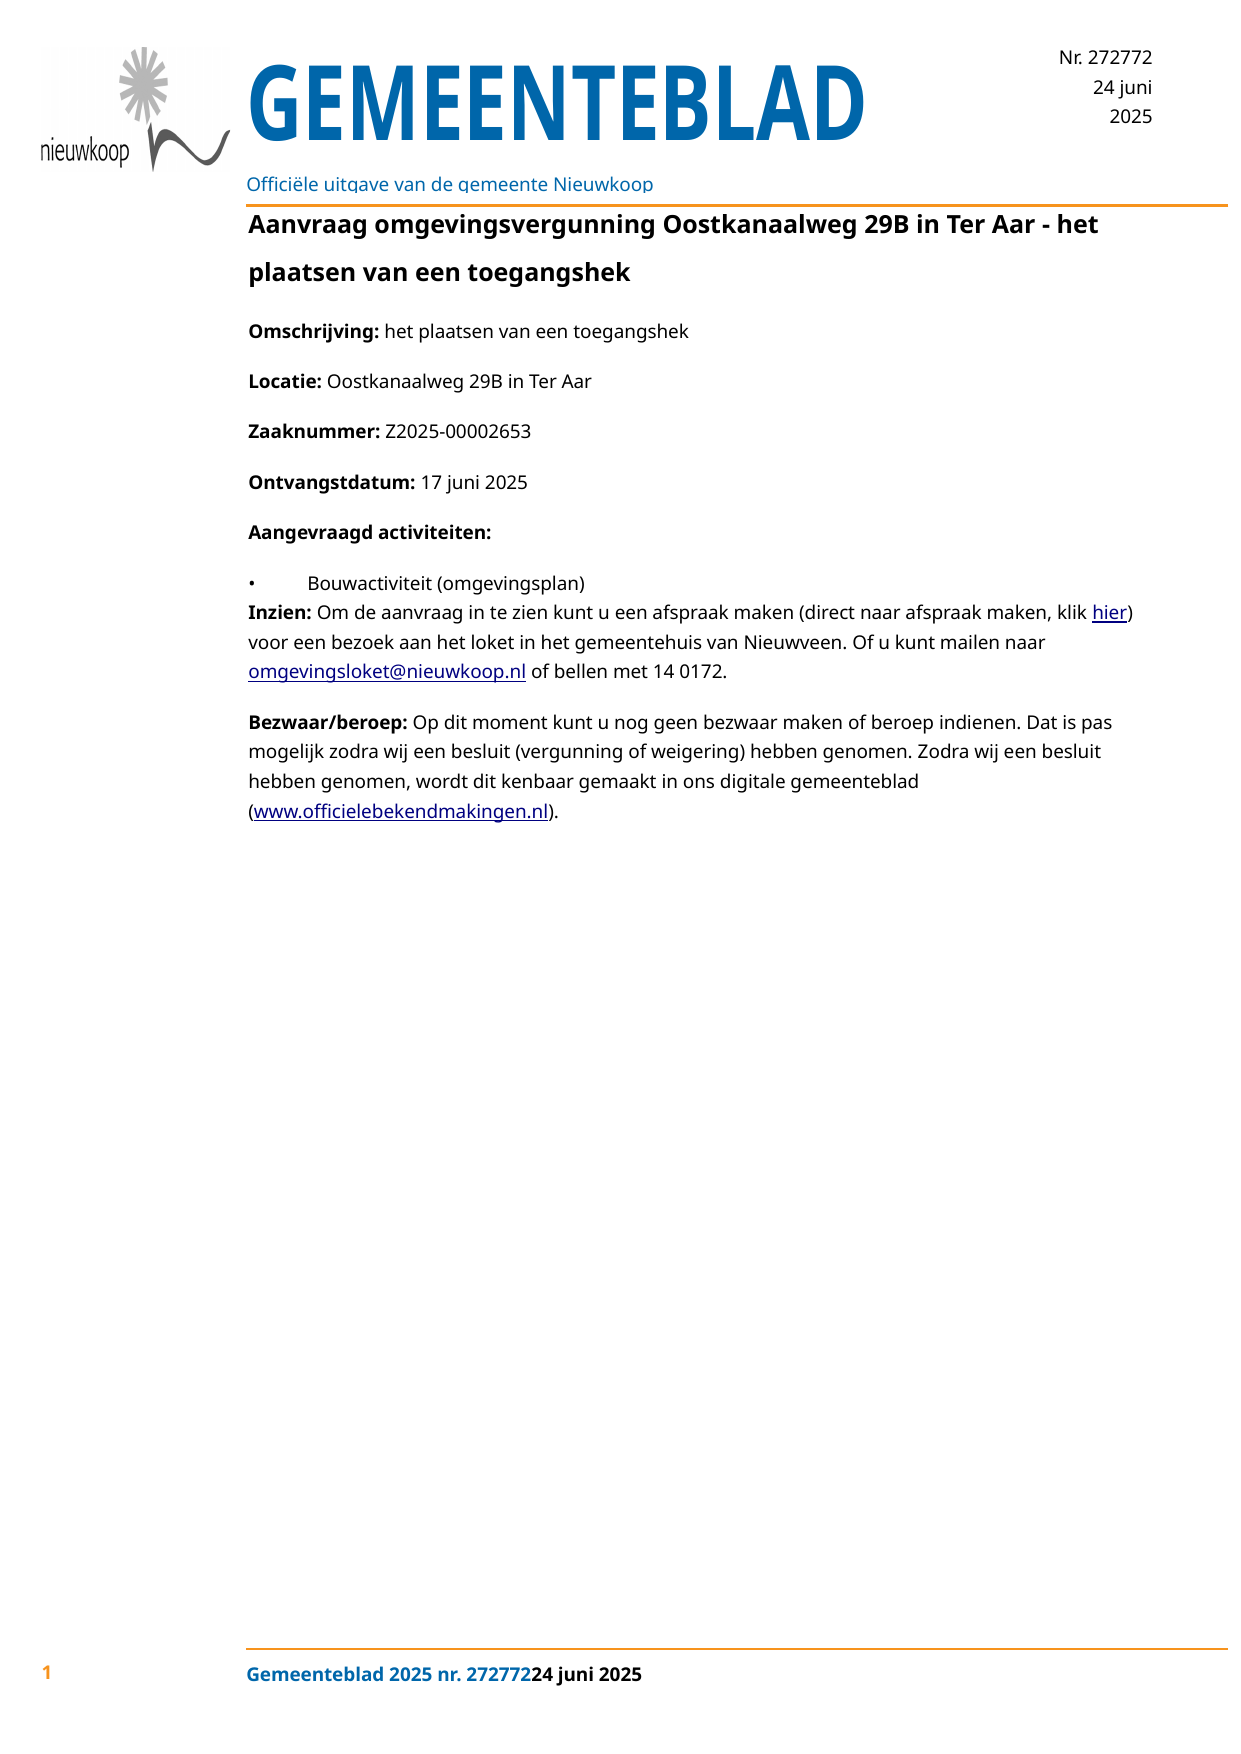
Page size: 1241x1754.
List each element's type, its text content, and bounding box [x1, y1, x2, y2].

list Bouwactiviteit (omgevingsplan) [248, 570, 1152, 596]
text Omschrijving: het plaatsen van een toegangshek [248, 318, 1152, 344]
text Inzien: Om de aanvraag in te zien kunt u een afspraak maken (direct naar afspraak maken, klik hier) voor een bezoek aan het loket in het gemeentehuis van Nieuwveen. Of u kunt mailen naar omgevingsloket@nieuwkoop.nl of bellen met 14 0172. [248, 599, 1152, 684]
text Locatie: Oostkanaalweg 29B in Ter Aar [248, 368, 1152, 394]
text Aanvraag omgevingsvergunning Oostkanaalweg 29B in Ter Aar - het plaatsen van een toegangshek [248, 207, 1152, 288]
text Zaaknummer: Z2025-00002653 [248, 419, 1152, 444]
text Aangevraagd activiteiten: [248, 519, 1152, 545]
picture [41, 47, 231, 172]
text Ontvangstdatum: 17 juni 2025 [248, 469, 1152, 495]
text Bezwaar/beroep: Op dit moment kunt u nog geen bezwaar maken of beroep indienen. Dat is pas mogelijk zodra wij een besluit (vergunning of weigering) hebben genomen. Zodra wij een besluit hebben genomen, wordt dit kenbaar gemaakt in ons digitale gemeenteblad (www.officielebekendmakingen.nl). [248, 709, 1152, 824]
